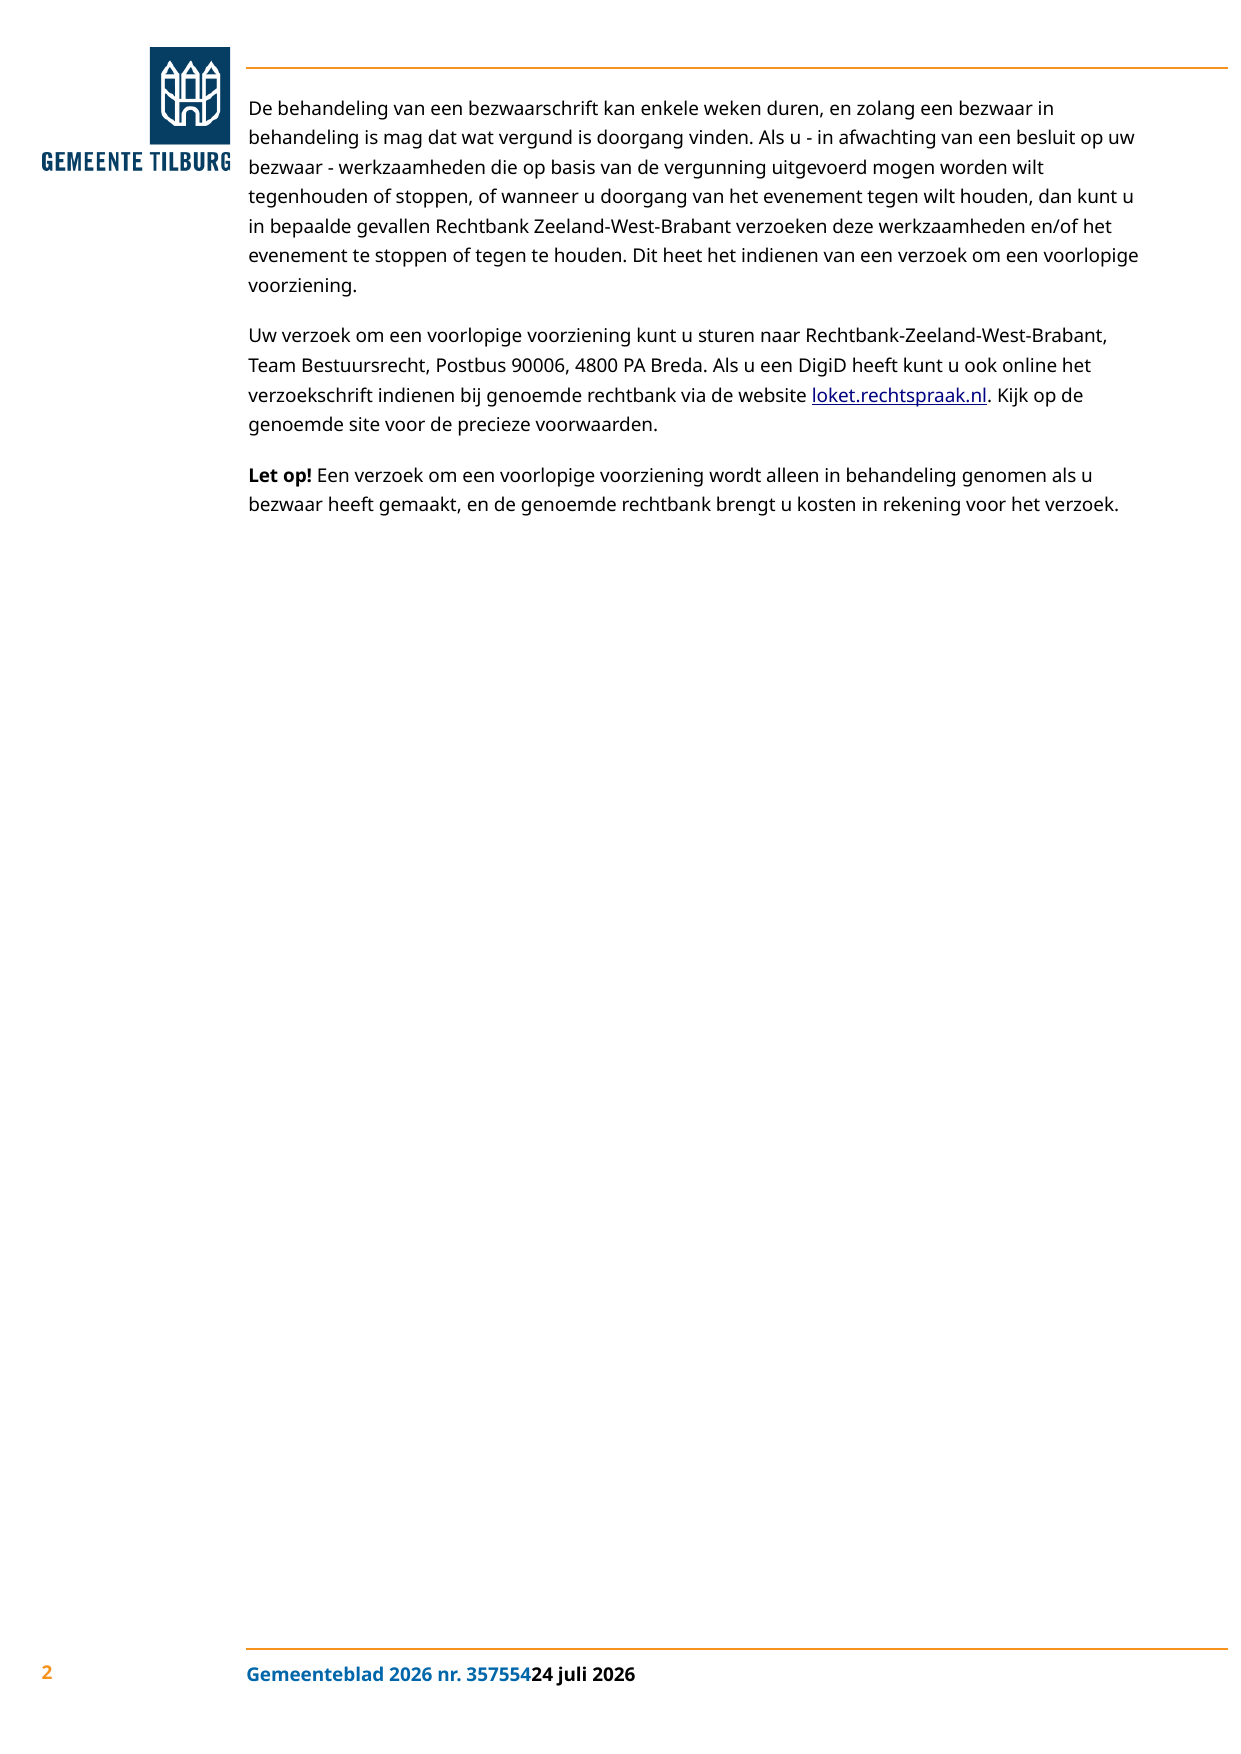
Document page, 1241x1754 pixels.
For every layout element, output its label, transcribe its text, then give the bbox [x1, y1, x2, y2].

picture [41, 47, 231, 172]
text Uw verzoek om een voorlopige voorziening kunt u sturen naar Rechtbank-Zeeland-West-Brabant, Team Bestuursrecht, Postbus 90006, 4800 PA Breda. Als u een DigiD heeft kunt u ook online het verzoekschrift indienen bij genoemde rechtbank via de website loket.rechtspraak.nl. Kijk op de genoemde site voor de precieze voorwaarden. [248, 323, 1152, 437]
text De behandeling van een bezwaarschrift kan enkele weken duren, en zolang een bezwaar in behandeling is mag dat wat vergund is doorgang vinden. Als u - in afwachting van een besluit op uw bezwaar - werkzaamheden die op basis van de vergunning uitgevoerd mogen worden wilt tegenhouden of stoppen, of wanneer u doorgang van het evenement tegen wilt houden, dan kunt u in bepaalde gevallen Rechtbank Zeeland-West-Brabant verzoeken deze werkzaamheden en/of het evenement te stoppen of tegen te houden. Dit heet het indienen van een verzoek om een voorlopige voorziening. [248, 95, 1152, 298]
text Let op! Een verzoek om een voorlopige voorziening wordt alleen in behandeling genomen als u bezwaar heeft gemaakt, en de genoemde rechtbank brengt u kosten in rekening voor het verzoek. [248, 462, 1152, 517]
